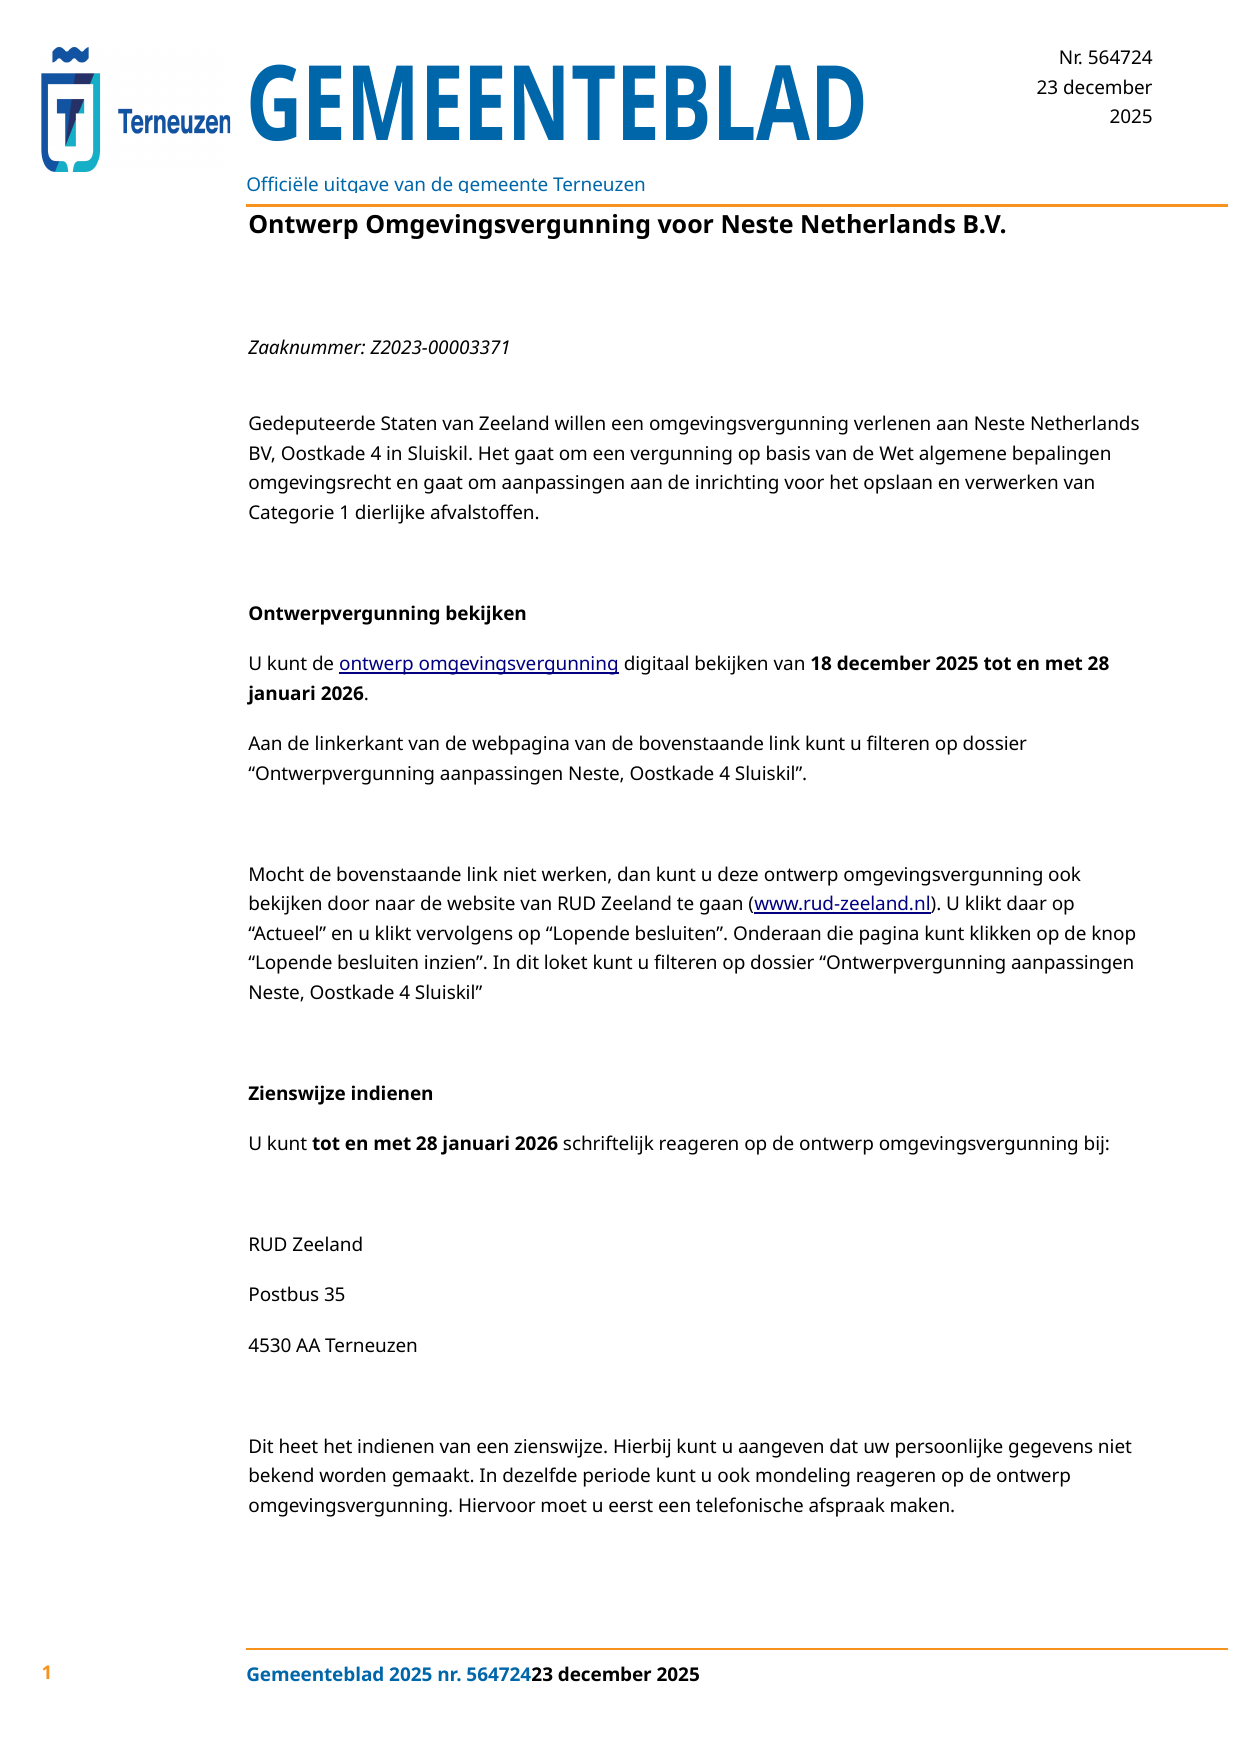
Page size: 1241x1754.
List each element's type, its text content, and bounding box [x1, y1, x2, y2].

text Mocht de bovenstaande link niet werken, dan kunt u deze ontwerp omgevingsvergunning ook bekijken door naar de website van RUD Zeeland te gaan (www.rud-zeeland.nl). U klikt daar op “Actueel” en u klikt vervolgens op “Lopende besluiten”. Onderaan die pagina kunt klikken op de knop “Lopende besluiten inzien”. In dit loket kunt u filteren op dossier “Ontwerpvergunning aanpassingen Neste, Oostkade 4 Sluiskil” [248, 861, 1152, 1005]
text Ontwerp Omgevingsvergunning voor Neste Netherlands B.V. [248, 207, 1152, 241]
text Zienswijze indienen [248, 1080, 1152, 1106]
text Zaaknummer: Z2023-00003371 [248, 334, 1152, 360]
text 4530 AA Terneuzen [248, 1332, 1152, 1358]
text Gedeputeerde Staten van Zeeland willen een omgevingsvergunning verlenen aan Neste Netherlands BV, Oostkade 4 in Sluiskil. Het gaat om een vergunning op basis van de Wet algemene bepalingen omgevingsrecht en gaat om aanpassingen aan de inrichting voor het opslaan en verwerken van Categorie 1 dierlijke afvalstoffen. [248, 410, 1152, 525]
text RUD Zeeland [248, 1231, 1152, 1257]
text U kunt tot en met 28 januari 2026 schriftelijk reageren op de ontwerp omgevingsvergunning bij: [248, 1130, 1152, 1156]
picture [41, 47, 231, 172]
text Aan de linkerkant van de webpagina van de bovenstaande link kunt u filteren op dossier “Ontwerpvergunning aanpassingen Neste, Oostkade 4 Sluiskil”. [248, 730, 1152, 786]
text Dit heet het indienen van een zienswijze. Hierbij kunt u aangeven dat uw persoonlijke gegevens niet bekend worden gemaakt. In dezelfde periode kunt u ook mondeling reageren op de ontwerp omgevingsvergunning. Hiervoor moet u eerst een telefonische afspraak maken. [248, 1433, 1152, 1518]
text U kunt de ontwerp omgevingsvergunning digitaal bekijken van 18 december 2025 tot en met 28 januari 2026. [248, 650, 1152, 706]
text Ontwerpvergunning bekijken [248, 600, 1152, 626]
text Postbus 35 [248, 1282, 1152, 1307]
